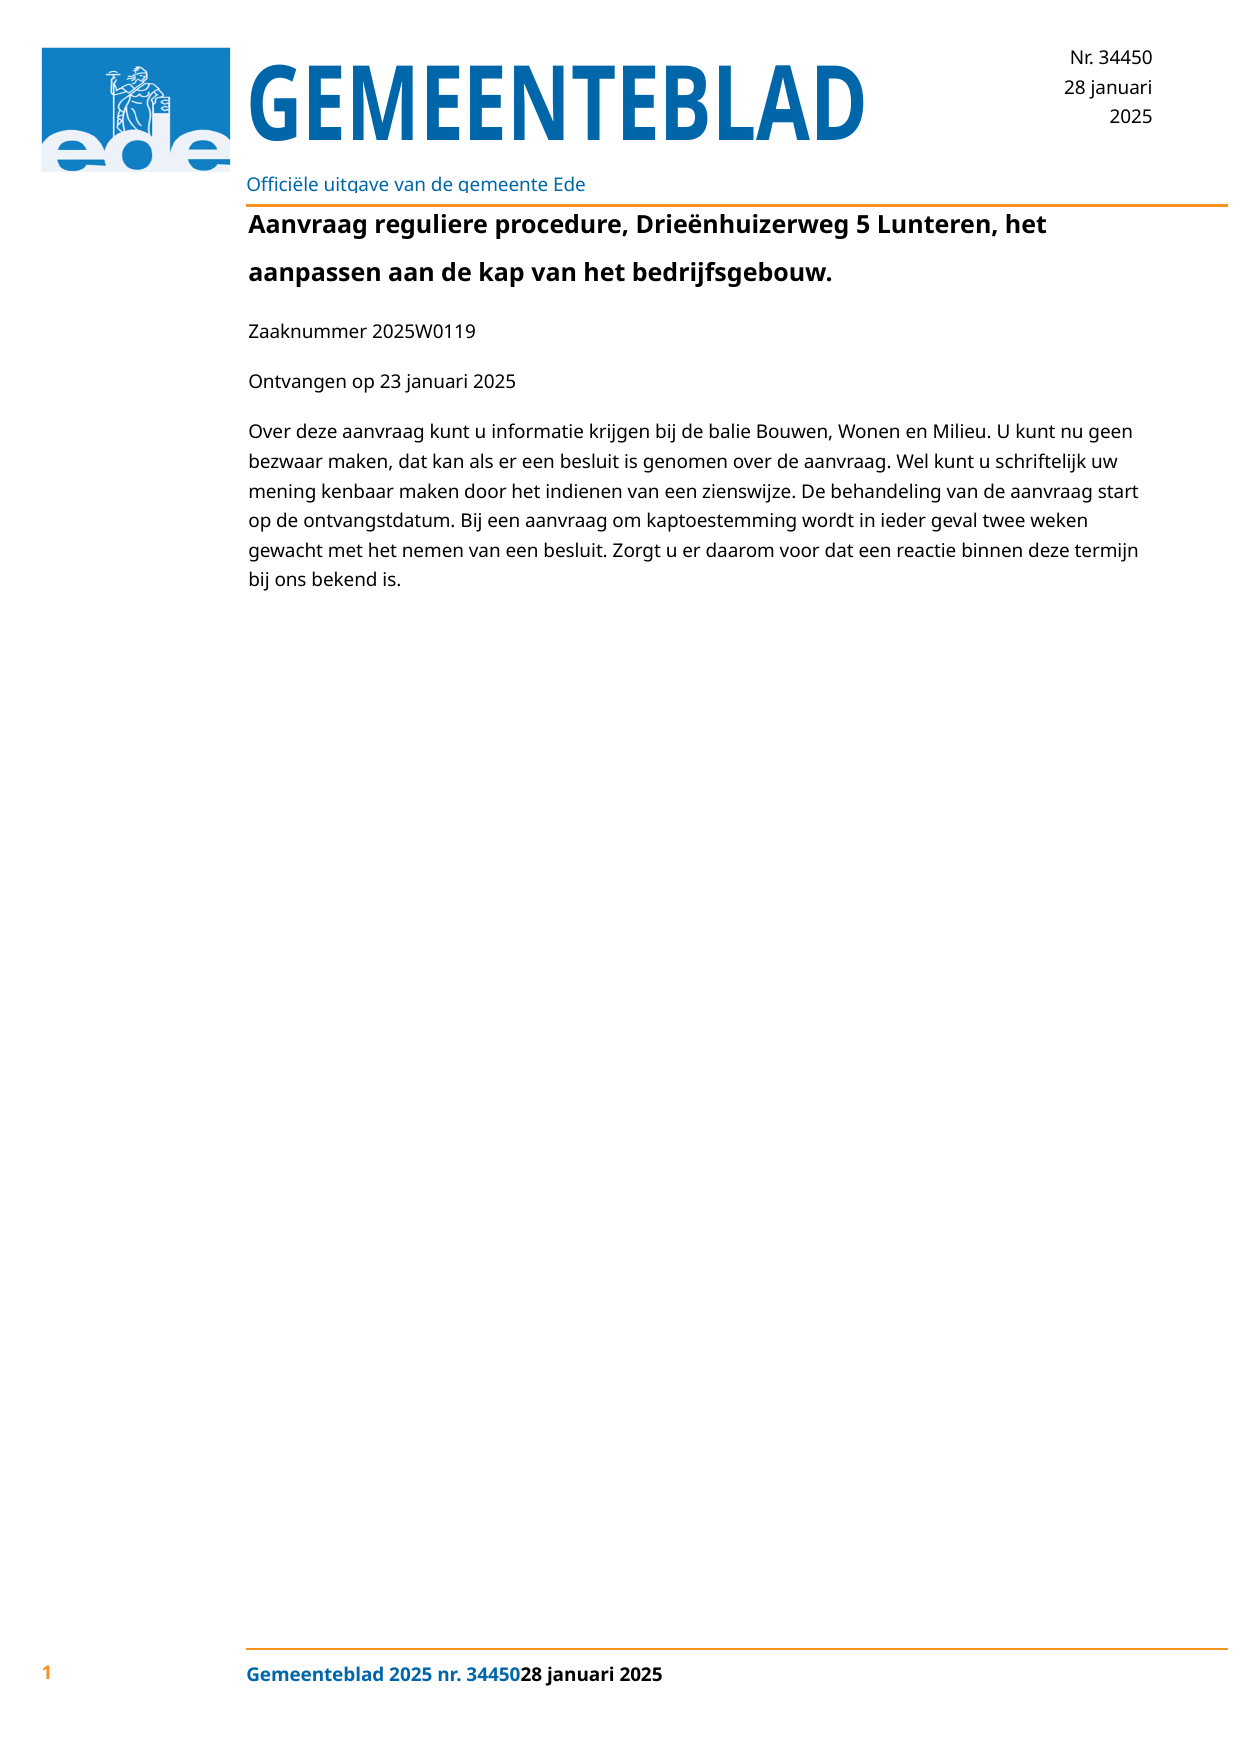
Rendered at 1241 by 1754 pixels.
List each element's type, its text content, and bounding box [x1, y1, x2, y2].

text Over deze aanvraag kunt u informatie krijgen bij de balie Bouwen, Wonen en Milieu. U kunt nu geen bezwaar maken, dat kan als er een besluit is genomen over de aanvraag. Wel kunt u schriftelijk uw mening kenbaar maken door het indienen van een zienswijze. De behandeling van de aanvraag start op de ontvangstdatum. Bij een aanvraag om kaptoestemming wordt in ieder geval twee weken gewacht met het nemen van een besluit. Zorgt u er daarom voor dat een reactie binnen deze termijn bij ons bekend is. [248, 419, 1152, 592]
text Zaaknummer 2025W0119 [248, 318, 1152, 344]
picture [41, 47, 231, 172]
text Ontvangen op 23 januari 2025 [248, 368, 1152, 394]
text Aanvraag reguliere procedure, Drieënhuizerweg 5 Lunteren, het aanpassen aan de kap van het bedrijfsgebouw. [248, 207, 1152, 288]
